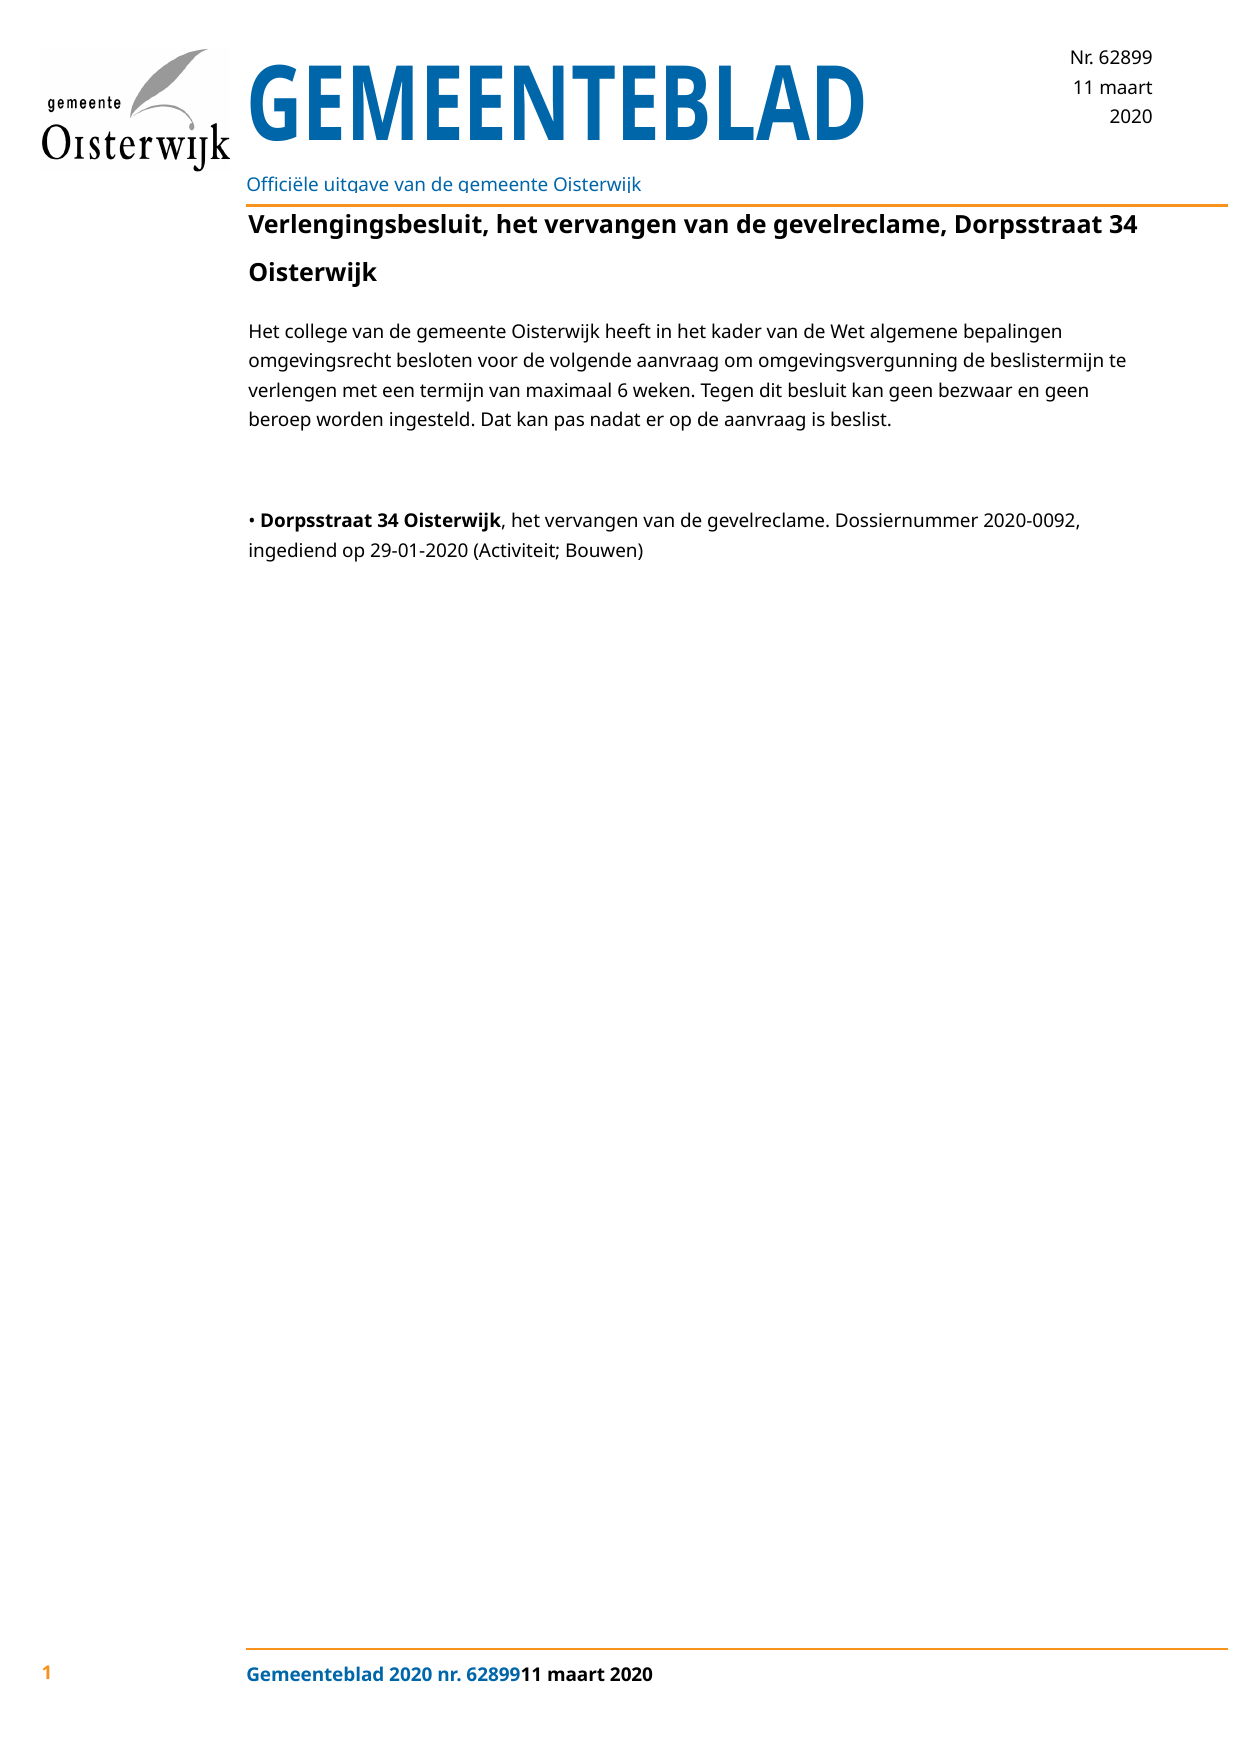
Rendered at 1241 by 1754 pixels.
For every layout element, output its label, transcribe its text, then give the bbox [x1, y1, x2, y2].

text Verlengingsbesluit, het vervangen van de gevelreclame, Dorpsstraat 34 Oisterwijk [248, 207, 1152, 288]
text • Dorpsstraat 34 Oisterwijk, het vervangen van de gevelreclame. Dossiernummer 2020-0092, ingediend op 29-01-2020 (Activiteit; Bouwen) [248, 507, 1152, 563]
text Het college van de gemeente Oisterwijk heeft in het kader van de Wet algemene bepalingen omgevingsrecht besloten voor de volgende aanvraag om omgevingsvergunning de beslistermijn te verlengen met een termijn van maximaal 6 weken. Tegen dit besluit kan geen bezwaar en geen beroep worden ingesteld. Dat kan pas nadat er op de aanvraag is beslist. [248, 318, 1152, 432]
picture [41, 47, 231, 172]
